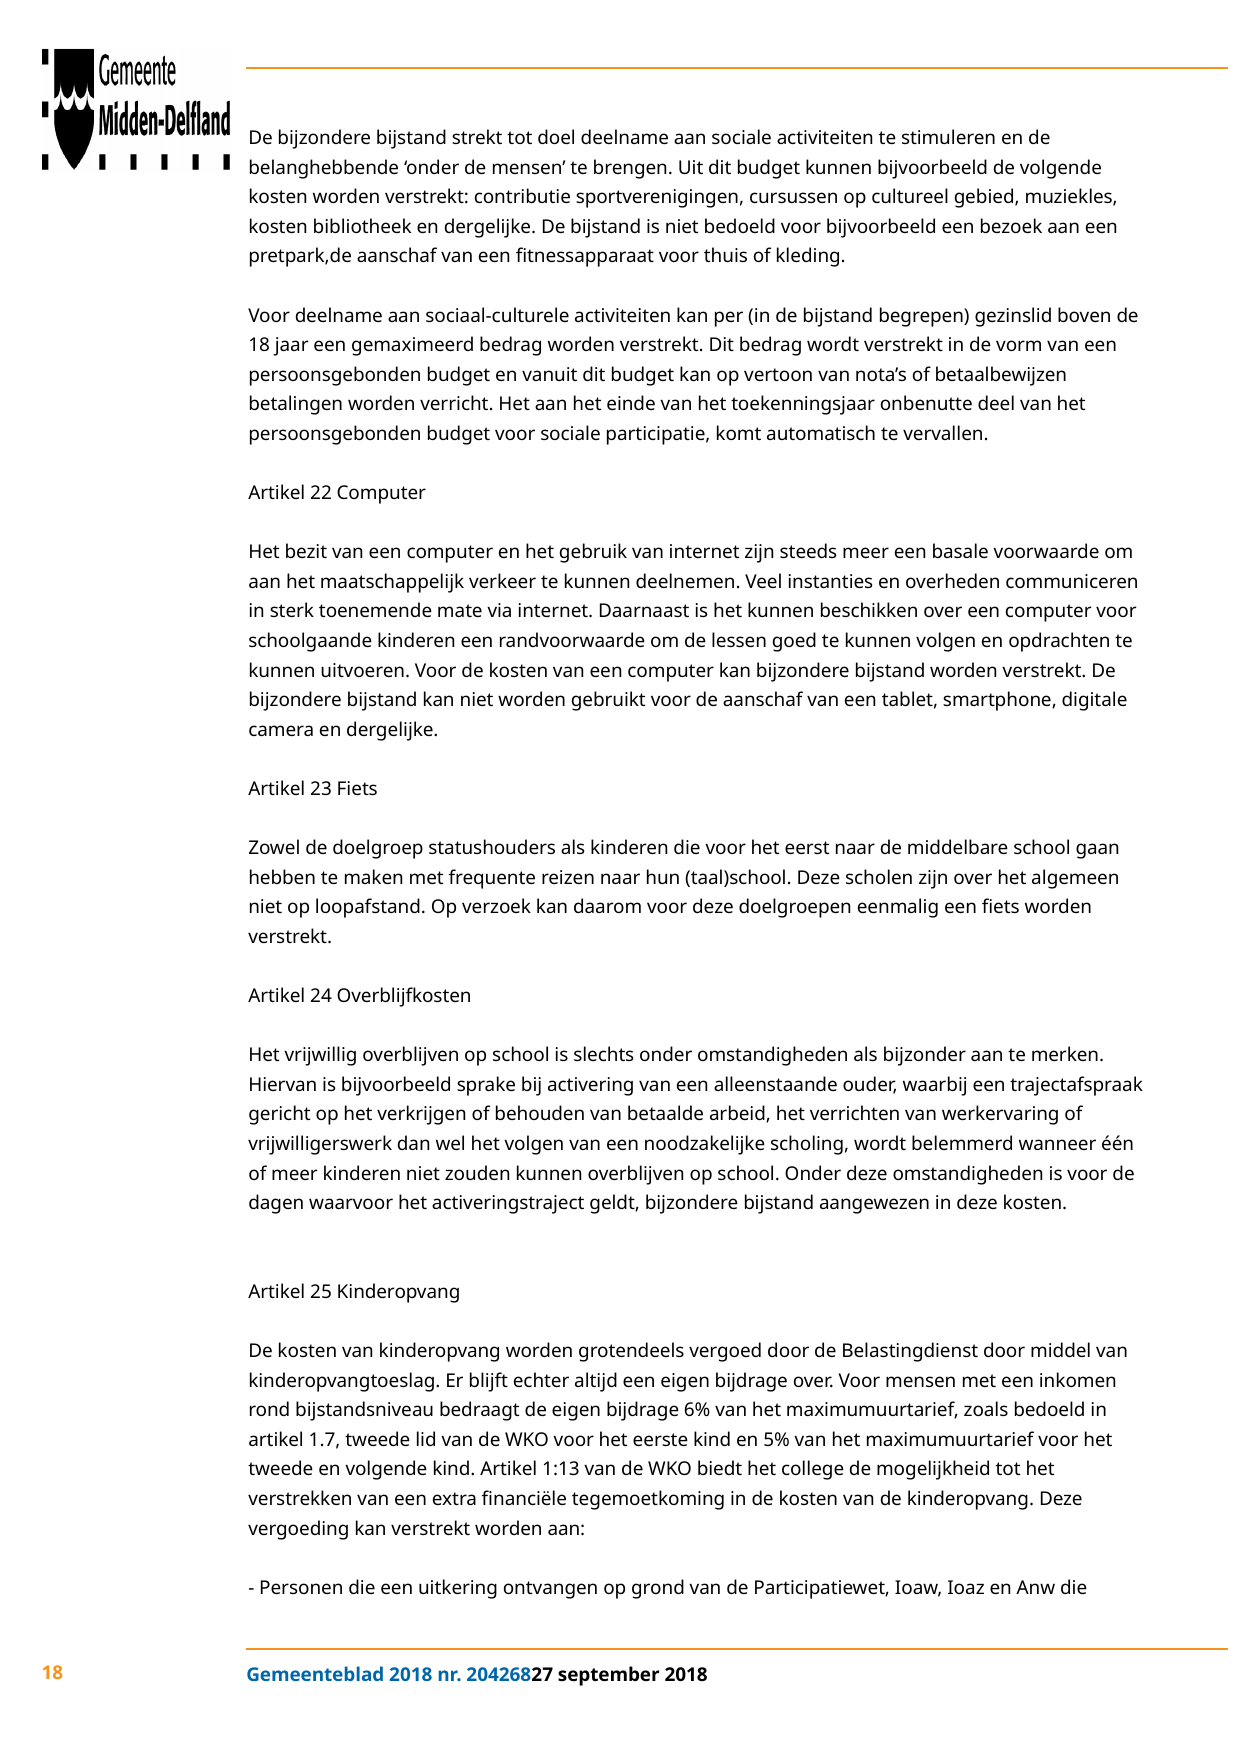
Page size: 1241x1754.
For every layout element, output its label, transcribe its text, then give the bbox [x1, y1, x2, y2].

text Zowel de doelgroep statushouders als kinderen die voor het eerst naar de middelbare school gaan hebben te maken met frequente reizen naar hun (taal)school. Deze scholen zijn over het algemeen niet op loopafstand. Op verzoek kan daarom voor deze doelgroepen eenmalig een fiets worden verstrekt. [248, 834, 1152, 949]
text Het bezit van een computer en het gebruik van internet zijn steeds meer een basale voorwaarde om aan het maatschappelijk verkeer te kunnen deelnemen. Veel instanties en overheden communiceren in sterk toenemende mate via internet. Daarnaast is het kunnen beschikken over een computer voor schoolgaande kinderen een randvoorwaarde om de lessen goed te kunnen volgen en opdrachten te kunnen uitvoeren. Voor de kosten van een computer kan bijzondere bijstand worden verstrekt. De bijzondere bijstand kan niet worden gebruikt voor de aanschaf van een tablet, smartphone, digitale camera en dergelijke. [248, 538, 1152, 742]
text Artikel 22 Computer [248, 479, 1152, 505]
text - Personen die een uitkering ontvangen op grond van de Participatiewet, Ioaw, Ioaz en Anw die [248, 1574, 1152, 1600]
text Artikel 23 Fiets [248, 775, 1152, 801]
text De bijzondere bijstand strekt tot doel deelname aan sociale activiteiten te stimuleren en de belanghebbende ‘onder de mensen’ te brengen. Uit dit budget kunnen bijvoorbeeld de volgende kosten worden verstrekt: contributie sportverenigingen, cursussen op cultureel gebied, muziekles, kosten bibliotheek en dergelijke. De bijstand is niet bedoeld voor bijvoorbeeld een bezoek aan een pretpark,de aanschaf van een fitnessapparaat voor thuis of kleding. [248, 124, 1152, 268]
text Artikel 25 Kinderopvang [248, 1278, 1152, 1304]
text Artikel 24 Overblijfkosten [248, 982, 1152, 1008]
text Het vrijwillig overblijven op school is slechts onder omstandigheden als bijzonder aan te merken. Hiervan is bijvoorbeeld sprake bij activering van een alleenstaande ouder, waarbij een trajectafspraak gericht op het verkrijgen of behouden van betaalde arbeid, het verrichten van werkervaring of vrijwilligerswerk dan wel het volgen van een noodzakelijke scholing, wordt belemmerd wanneer één of meer kinderen niet zouden kunnen overblijven op school. Onder deze omstandigheden is voor de dagen waarvoor het activeringstraject geldt, bijzondere bijstand aangewezen in deze kosten. [248, 1041, 1152, 1215]
text Voor deelname aan sociaal-culturele activiteiten kan per (in de bijstand begrepen) gezinslid boven de 18 jaar een gemaximeerd bedrag worden verstrekt. Dit bedrag wordt verstrekt in de vorm van een persoonsgebonden budget en vanuit dit budget kan op vertoon van nota’s of betaalbewijzen betalingen worden verricht. Het aan het einde van het toekenningsjaar onbenutte deel van het persoonsgebonden budget voor sociale participatie, komt automatisch te vervallen. [248, 302, 1152, 446]
picture [41, 47, 231, 172]
text De kosten van kinderopvang worden grotendeels vergoed door de Belastingdienst door middel van kinderopvangtoeslag. Er blijft echter altijd een eigen bijdrage over. Voor mensen met een inkomen rond bijstandsniveau bedraagt de eigen bijdrage 6% van het maximumuurtarief, zoals bedoeld in artikel 1.7, tweede lid van de WKO voor het eerste kind en 5% van het maximumuurtarief voor het tweede en volgende kind. Artikel 1:13 van de WKO biedt het college de mogelijkheid tot het verstrekken van een extra financiële tegemoetkoming in de kosten van de kinderopvang. Deze vergoeding kan verstrekt worden aan: [248, 1337, 1152, 1541]
